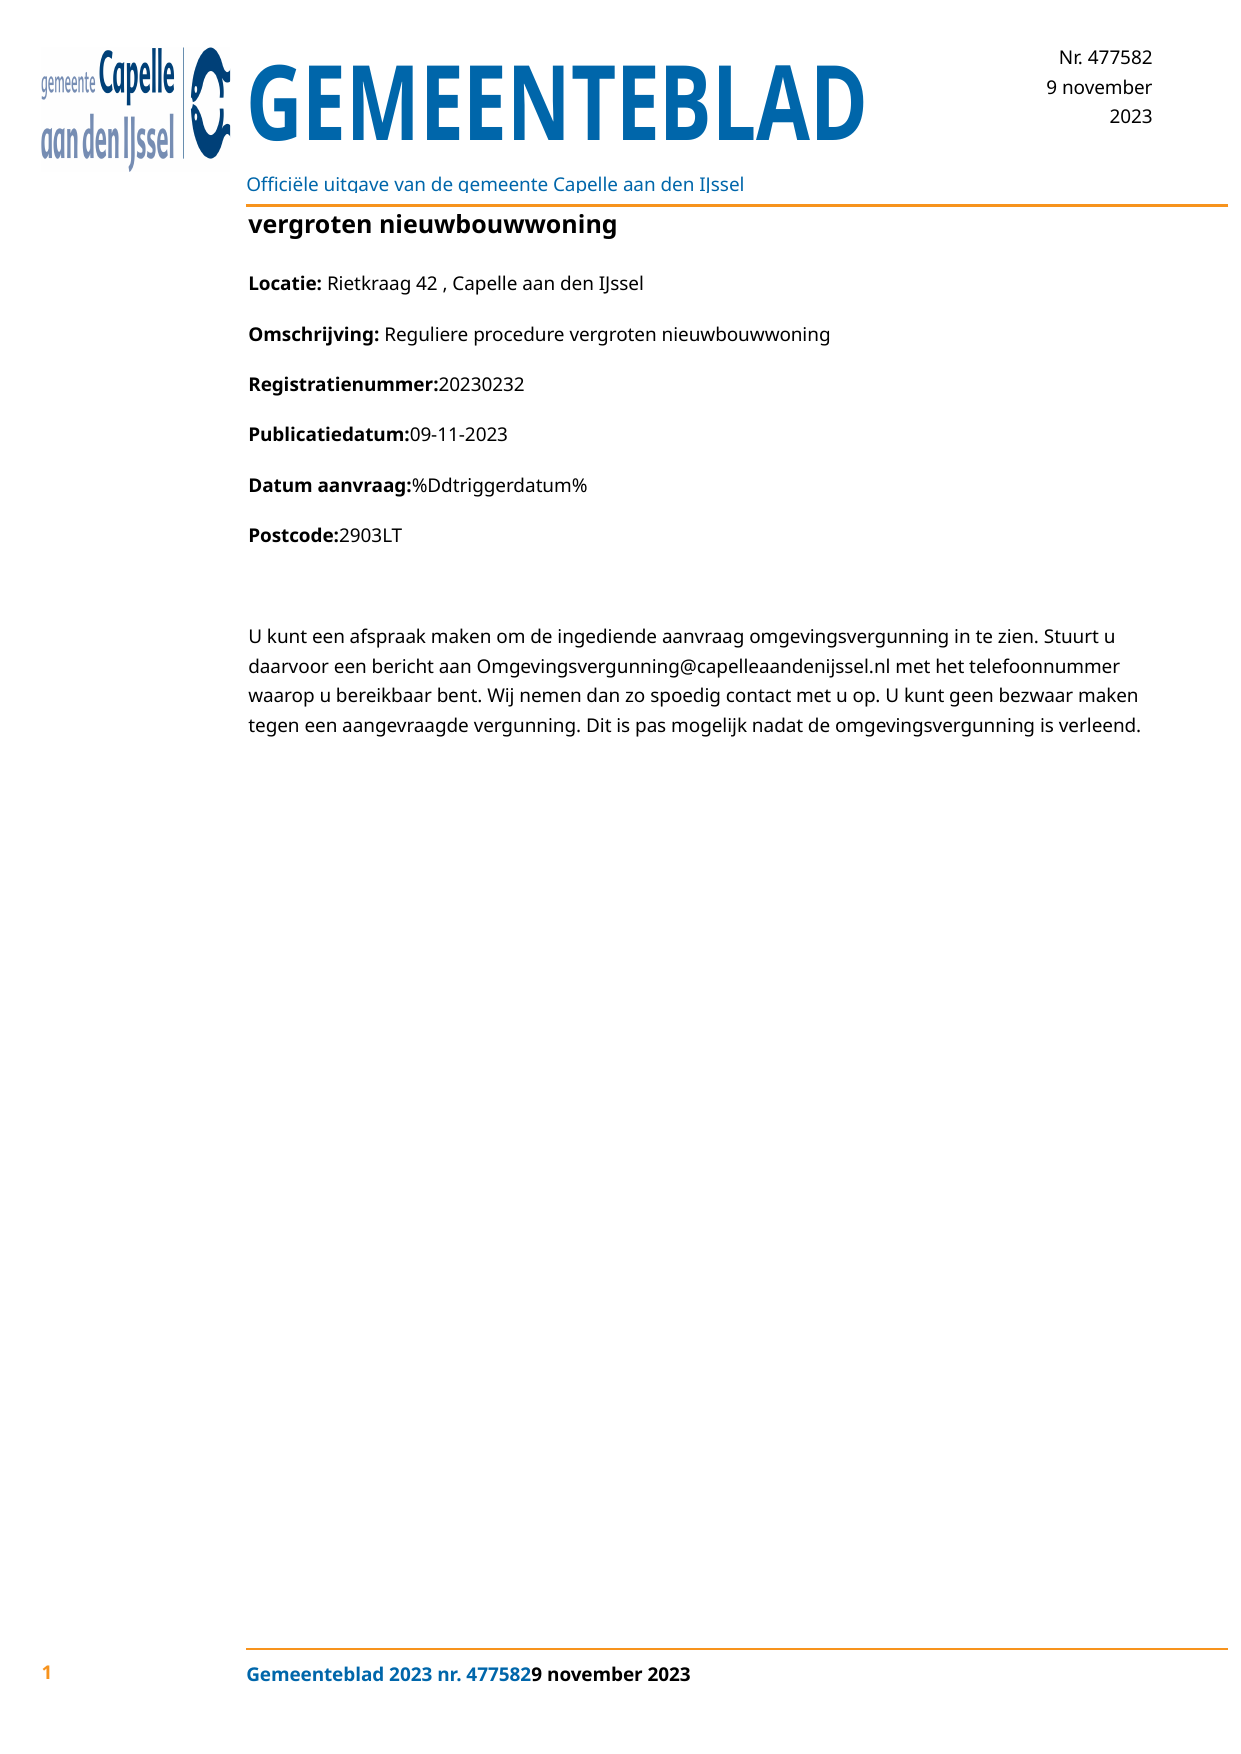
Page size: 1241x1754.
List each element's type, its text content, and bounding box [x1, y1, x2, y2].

text vergroten nieuwbouwwoning [248, 207, 1152, 241]
text Publicatiedatum:09-11-2023 [248, 422, 1152, 447]
text U kunt een afspraak maken om de ingediende aanvraag omgevingsvergunning in te zien. Stuurt u daarvoor een bericht aan Omgevingsvergunning@capelleaandenijssel.nl met het telefoonnummer waarop u bereikbaar bent. Wij nemen dan zo spoedig contact met u op. U kunt geen bezwaar maken tegen een aangevraagde vergunning. Dit is pas mogelijk nadat de omgevingsvergunning is verleend. [248, 623, 1152, 738]
picture [41, 47, 231, 172]
text Datum aanvraag:%Ddtriggerdatum% [248, 472, 1152, 498]
text Registratienummer:20230232 [248, 371, 1152, 397]
text Omschrijving: Reguliere procedure vergroten nieuwbouwwoning [248, 321, 1152, 346]
text Postcode:2903LT [248, 522, 1152, 548]
text Locatie: Rietkraag 42 , Capelle aan den IJssel [248, 270, 1152, 296]
